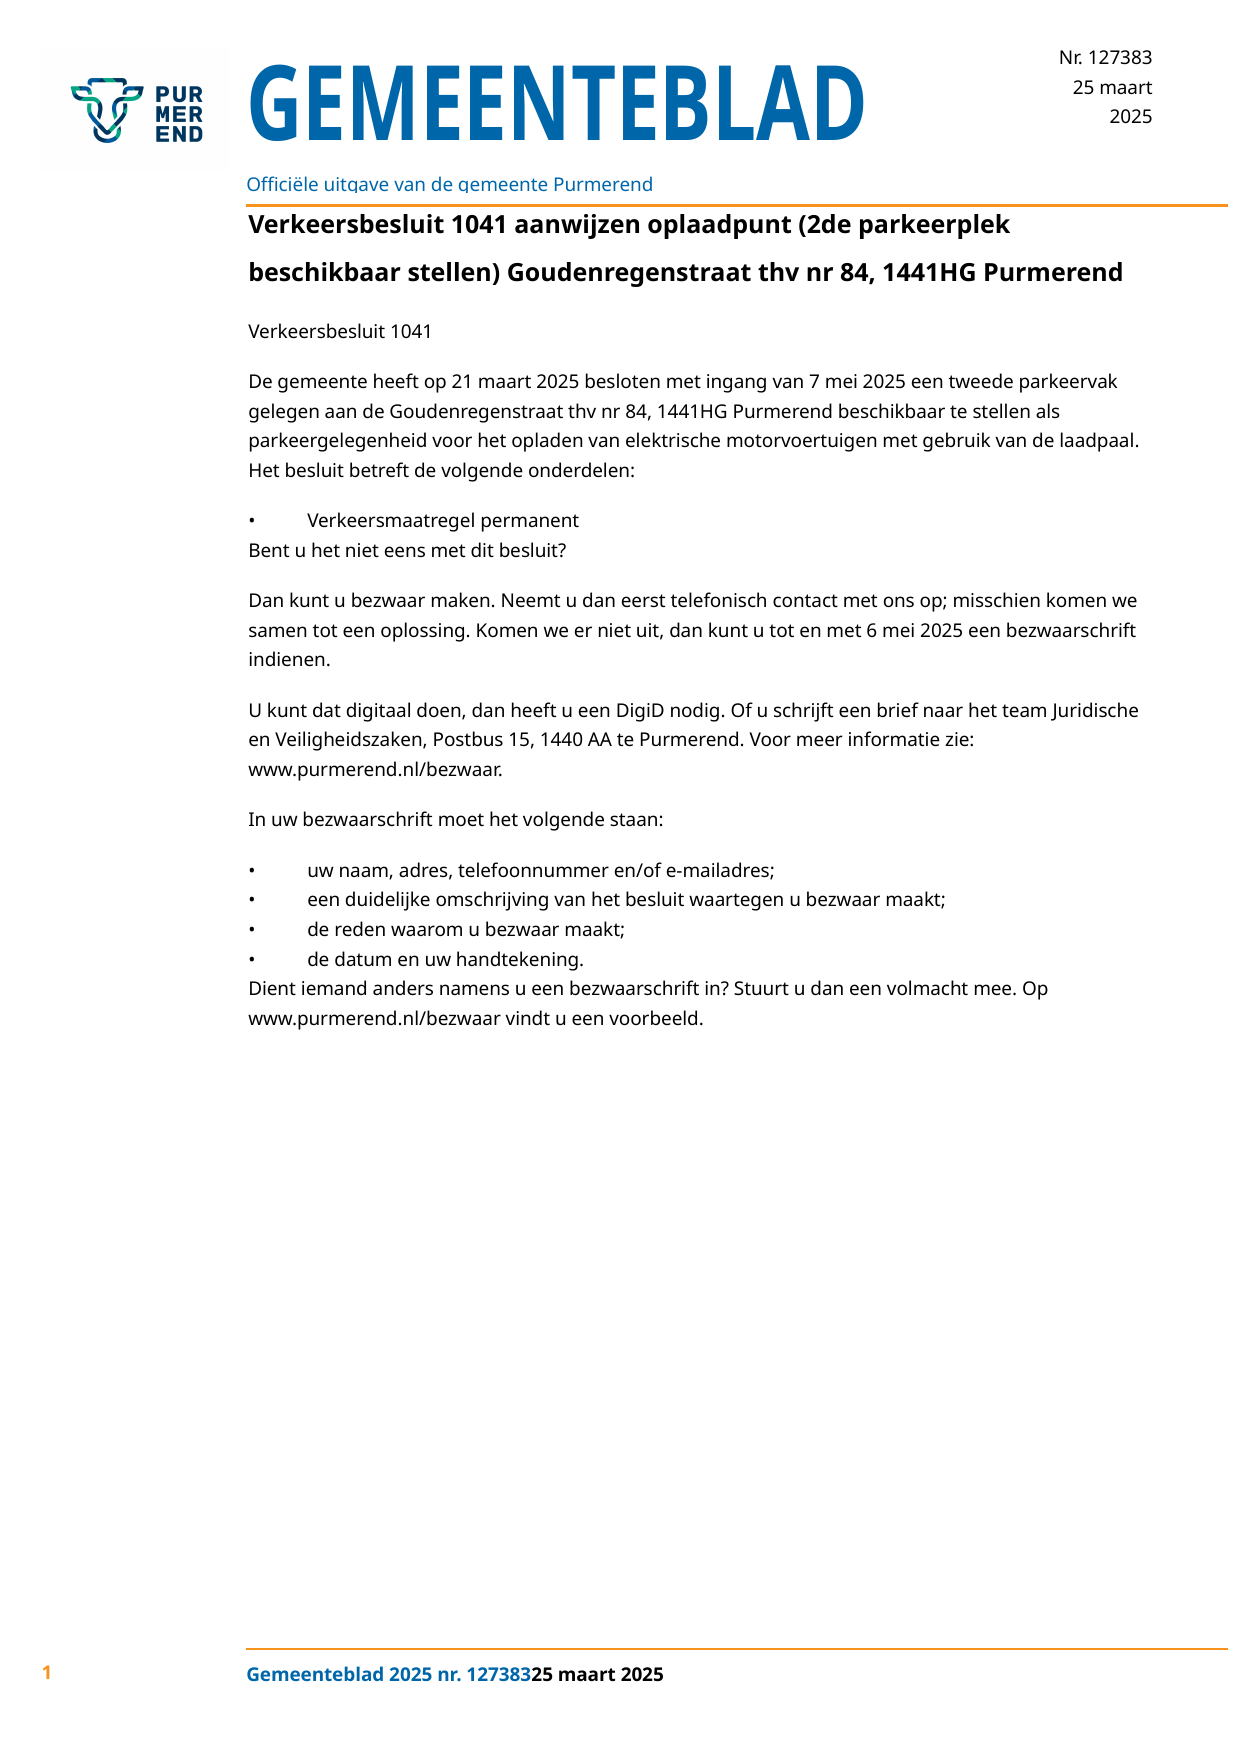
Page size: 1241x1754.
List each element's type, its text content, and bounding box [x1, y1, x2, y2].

list Verkeersmaatregel permanent [248, 507, 1152, 533]
list uw naam, adres, telefoonnummer en/of e-mailadres; [248, 857, 1152, 883]
text Bent u het niet eens met dit besluit? [248, 537, 1152, 563]
picture [41, 47, 231, 172]
text Verkeersbesluit 1041 aanwijzen oplaadpunt (2de parkeerplek beschikbaar stellen) Goudenregenstraat thv nr 84, 1441HG Purmerend [248, 207, 1152, 288]
text Dient iemand anders namens u een bezwaarschrift in? Stuurt u dan een volmacht mee. Op www.purmerend.nl/bezwaar vindt u een voorbeeld. [248, 975, 1152, 1031]
list de datum en uw handtekening. [248, 946, 1152, 972]
text Dan kunt u bezwaar maken. Neemt u dan eerst telefonisch contact met ons op; misschien komen we samen tot een oplossing. Komen we er niet uit, dan kunt u tot en met 6 mei 2025 een bezwaarschrift indienen. [248, 587, 1152, 672]
text Verkeersbesluit 1041 [248, 318, 1152, 344]
text In uw bezwaarschrift moet het volgende staan: [248, 807, 1152, 832]
list een duidelijke omschrijving van het besluit waartegen u bezwaar maakt; [248, 887, 1152, 912]
list de reden waarom u bezwaar maakt; [248, 916, 1152, 942]
text U kunt dat digitaal doen, dan heeft u een DigiD nodig. Of u schrijft een brief naar het team Juridische en Veiligheidszaken, Postbus 15, 1440 AA te Purmerend. Voor meer informatie zie: www.purmerend.nl/bezwaar. [248, 697, 1152, 782]
text De gemeente heeft op 21 maart 2025 besloten met ingang van 7 mei 2025 een tweede parkeervak gelegen aan de Goudenregenstraat thv nr 84, 1441HG Purmerend beschikbaar te stellen als parkeergelegenheid voor het opladen van elektrische motorvoertuigen met gebruik van de laadpaal. Het besluit betreft de volgende onderdelen: [248, 368, 1152, 483]
